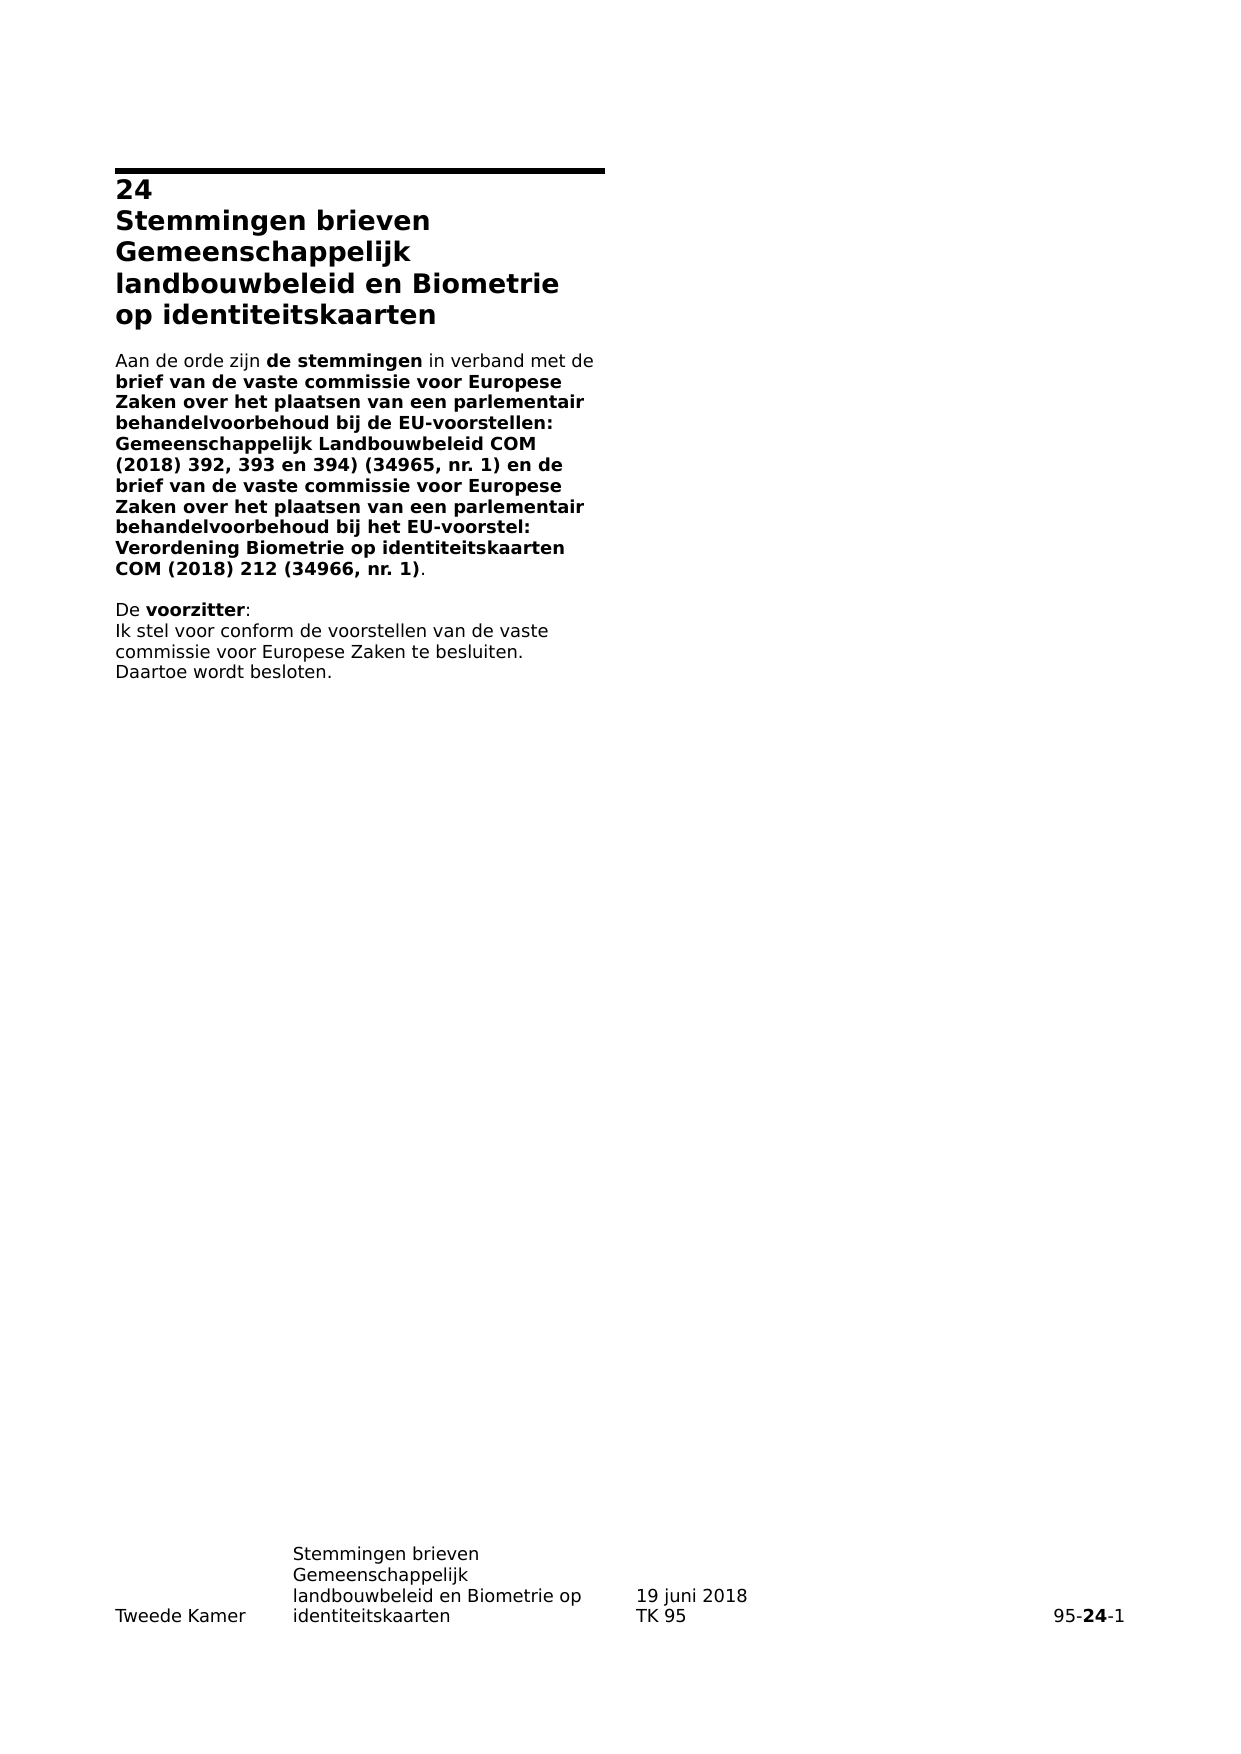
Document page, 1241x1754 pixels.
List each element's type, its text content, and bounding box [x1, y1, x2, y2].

text Ik stel voor conform de voorstellen van de vaste commissie voor Europese Zaken te besluiten. [115, 621, 605, 662]
text Aan de orde zijn de stemmingen in verband met de brief van de vaste commissie voor Europese Zaken over het plaatsen van een parlementair behandelvoorbehoud bij de EU-voorstellen: Gemeenschappelijk Landbouwbeleid COM (2018) 392, 393 en 394) (34965, nr. 1) en de brief van de vaste commissie voor Europese Zaken over het plaatsen van een parlementair behandelvoorbehoud bij het EU-voorstel: Verordening Biometrie op identiteitskaarten COM (2018) 212 (34966, nr. 1). [115, 351, 605, 580]
text De voorzitter: [115, 600, 605, 621]
text Daartoe wordt besloten. [115, 662, 605, 683]
title 24 Stemmingen brieven Gemeenschappelijk landbouwbeleid en Biometrie op identiteitskaarten [115, 174, 605, 331]
